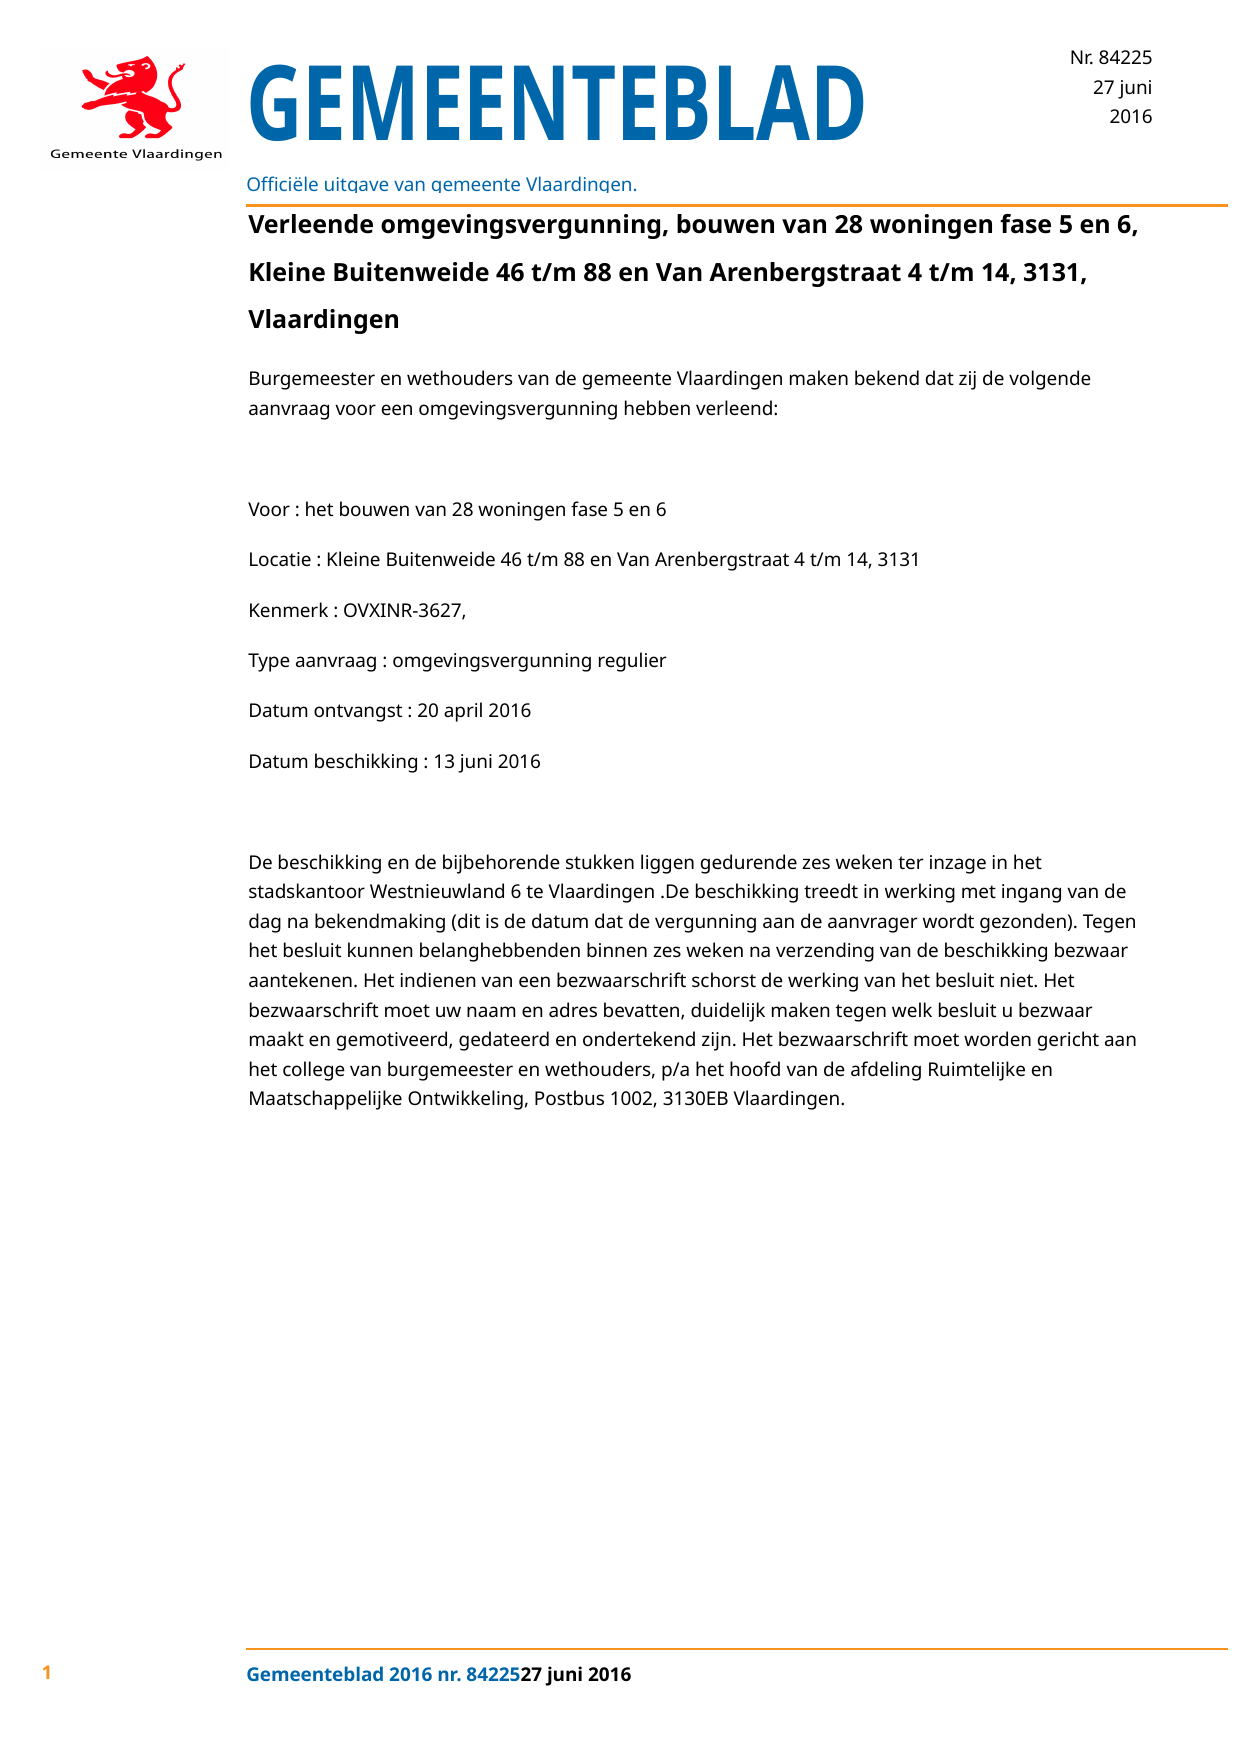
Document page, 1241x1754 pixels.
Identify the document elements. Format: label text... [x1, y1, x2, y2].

text De beschikking en de bijbehorende stukken liggen gedurende zes weken ter inzage in het stadskantoor Westnieuwland 6 te Vlaardingen .De beschikking treedt in werking met ingang van de dag na bekendmaking (dit is de datum dat de vergunning aan de aanvrager wordt gezonden). Tegen het besluit kunnen belanghebbenden binnen zes weken na verzending van de beschikking bezwaar aantekenen. Het indienen van een bezwaarschrift schorst de werking van het besluit niet. Het bezwaarschrift moet uw naam en adres bevatten, duidelijk maken tegen welk besluit u bezwaar maakt en gemotiveerd, gedateerd en ondertekend zijn. Het bezwaarschrift moet worden gericht aan het college van burgemeester en wethouders, p/a het hoofd van de afdeling Ruimtelijke en Maatschappelijke Ontwikkeling, Postbus 1002, 3130EB Vlaardingen. [248, 849, 1152, 1111]
text Type aanvraag : omgevingsvergunning regulier [248, 647, 1152, 673]
text Voor : het bouwen van 28 woningen fase 5 en 6 [248, 496, 1152, 522]
text Burgemeester en wethouders van de gemeente Vlaardingen maken bekend dat zij de volgende aanvraag voor een omgevingsvergunning hebben verleend: [248, 366, 1152, 421]
text Datum beschikking : 13 juni 2016 [248, 748, 1152, 774]
text Datum ontvangst : 20 april 2016 [248, 698, 1152, 723]
text Verleende omgevingsvergunning, bouwen van 28 woningen fase 5 en 6, Kleine Buitenweide 46 t/m 88 en Van Arenbergstraat 4 t/m 14, 3131, Vlaardingen [248, 207, 1152, 336]
text Locatie : Kleine Buitenweide 46 t/m 88 en Van Arenbergstraat 4 t/m 14, 3131 [248, 546, 1152, 572]
text Kenmerk : OVXINR-3627, [248, 597, 1152, 622]
picture [41, 47, 231, 172]
